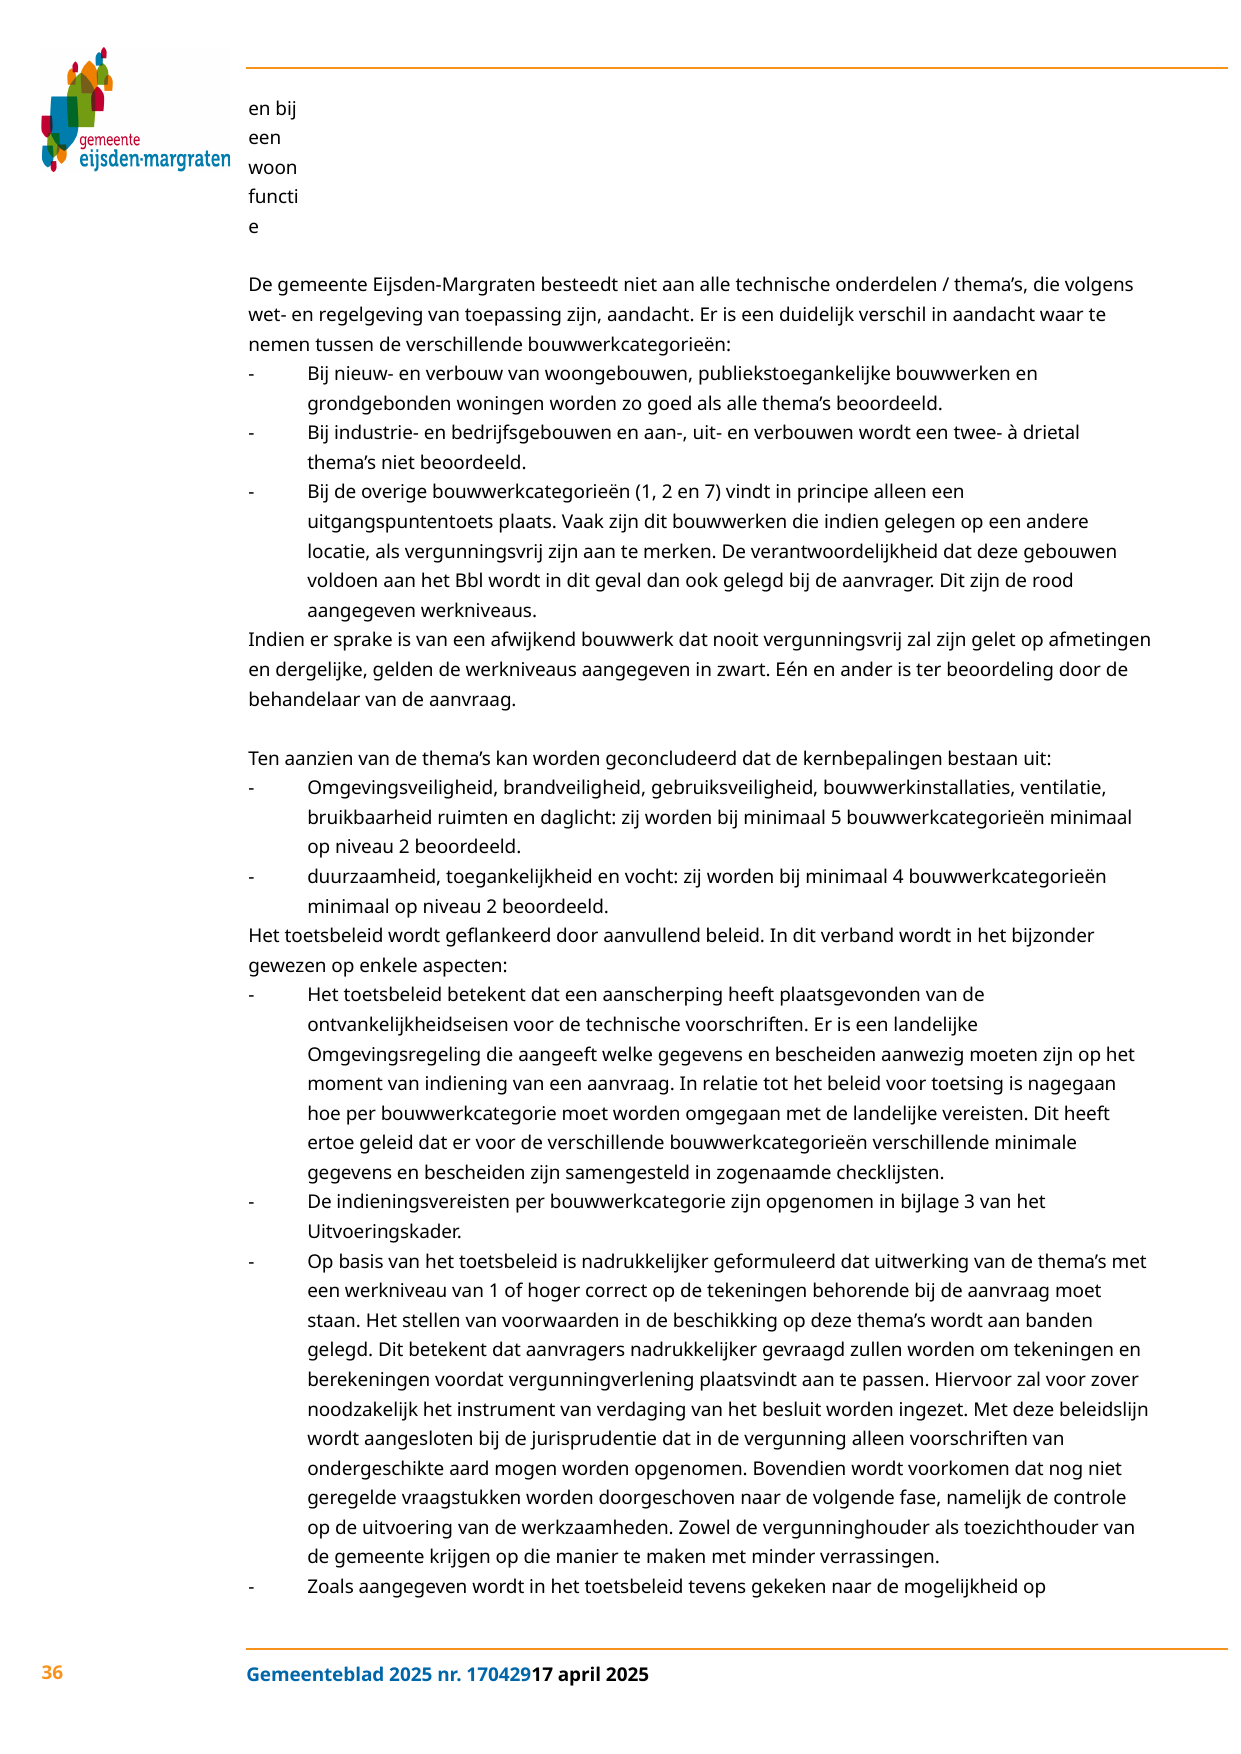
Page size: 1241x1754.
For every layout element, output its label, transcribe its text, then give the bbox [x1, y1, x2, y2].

table_cell [408, 95, 461, 239]
text Ten aanzien van de thema’s kan worden geconcludeerd dat de kernbepalingen bestaan uit: [248, 745, 1152, 771]
table_cell [1045, 95, 1098, 239]
table_cell [461, 95, 514, 239]
table_cell [886, 95, 939, 239]
text Indien er sprake is van een afwijkend bouwwerk dat nooit vergunningsvrij zal zijn gelet op afmetingen en dergelijke, gelden de werkniveaus aangegeven in zwart. Eén en ander is ter beoordeling door de behandelaar van de aanvraag. [248, 627, 1152, 712]
table_cell [992, 95, 1045, 239]
text De gemeente Eijsden-Margraten besteedt niet aan alle technische onderdelen / thema’s, die volgens wet- en regelgeving van toepassing zijn, aandacht. Er is een duidelijk verschil in aandacht waar te nemen tussen de verschillende bouwwerkcategorieën: [248, 272, 1152, 357]
table_cell [620, 95, 673, 239]
table_cell [301, 95, 354, 239]
list Bij nieuw- en verbouw van woongebouwen, publiekstoegankelijke bouwwerken en grondgebonden woningen worden zo goed als alle thema’s beoordeeld. [248, 360, 1152, 416]
list Omgevingsveiligheid, brandveiligheid, gebruiksveiligheid, bouwwerkinstallaties, ventilatie, bruikbaarheid ruimten en daglicht: zij worden bij minimaal 5 bouwwerkcategorieën minimaal op niveau 2 beoordeeld. [248, 774, 1152, 859]
table_cell en bij een woonfunctie [248, 95, 301, 239]
table_cell [354, 95, 407, 239]
table_cell [726, 95, 779, 239]
table_cell [1099, 95, 1152, 239]
table_cell [514, 95, 567, 239]
table_cell [673, 95, 726, 239]
text Het toetsbeleid wordt geflankeerd door aanvullend beleid. In dit verband wordt in het bijzonder gewezen op enkele aspecten: [248, 922, 1152, 978]
list Het toetsbeleid betekent dat een aanscherping heeft plaatsgevonden van de ontvankelijkheidseisen voor de technische voorschriften. Er is een landelijke Omgevingsregeling die aangeeft welke gegevens en bescheiden aanwezig moeten zijn op het moment van indiening van een aanvraag. In relatie tot het beleid voor toetsing is nagegaan hoe per bouwwerkcategorie moet worden omgegaan met de landelijke vereisten. Dit heeft ertoe geleid dat er voor de verschillende bouwwerkcategorieën verschillende minimale gegevens en bescheiden zijn samengesteld in zogenaamde checklijsten. [248, 982, 1152, 1185]
table_cell [780, 95, 833, 239]
picture [41, 47, 231, 172]
list De indieningsvereisten per bouwwerkcategorie zijn opgenomen in bijlage 3 van het Uitvoeringskader. [248, 1189, 1152, 1244]
table_cell [567, 95, 620, 239]
list Bij industrie- en bedrijfsgebouwen en aan-, uit- en verbouwen wordt een twee- à drietal thema’s niet beoordeeld. [248, 419, 1152, 475]
list Zoals aangegeven wordt in het toetsbeleid tevens gekeken naar de mogelijkheid op [248, 1573, 1152, 1599]
table_cell [939, 95, 992, 239]
table_cell [833, 95, 886, 239]
list Bij de overige bouwwerkcategorieën (1, 2 en 7) vindt in principe alleen een uitgangspuntentoets plaats. Vaak zijn dit bouwwerken die indien gelegen op een andere locatie, als vergunningsvrij zijn aan te merken. De verantwoordelijkheid dat deze gebouwen voldoen aan het Bbl wordt in dit geval dan ook gelegd bij de aanvrager. Dit zijn de rood aangegeven werkniveaus. [248, 479, 1152, 623]
list duurzaamheid, toegankelijkheid en vocht: zij worden bij minimaal 4 bouwwerkcategorieën minimaal op niveau 2 beoordeeld. [248, 863, 1152, 919]
list Op basis van het toetsbeleid is nadrukkelijker geformuleerd dat uitwerking van de thema’s met een werkniveau van 1 of hoger correct op de tekeningen behorende bij de aanvraag moet staan. Het stellen van voorwaarden in de beschikking op deze thema’s wordt aan banden gelegd. Dit betekent dat aanvragers nadrukkelijker gevraagd zullen worden om tekeningen en berekeningen voordat vergunningverlening plaatsvindt aan te passen. Hiervoor zal voor zover noodzakelijk het instrument van verdaging van het besluit worden ingezet. Met deze beleidslijn wordt aangesloten bij de jurisprudentie dat in de vergunning alleen voorschriften van ondergeschikte aard mogen worden opgenomen. Bovendien wordt voorkomen dat nog niet geregelde vraagstukken worden doorgeschoven naar de volgende fase, namelijk de controle op de uitvoering van de werkzaamheden. Zowel de vergunninghouder als toezichthouder van de gemeente krijgen op die manier te maken met minder verrassingen. [248, 1248, 1152, 1569]
